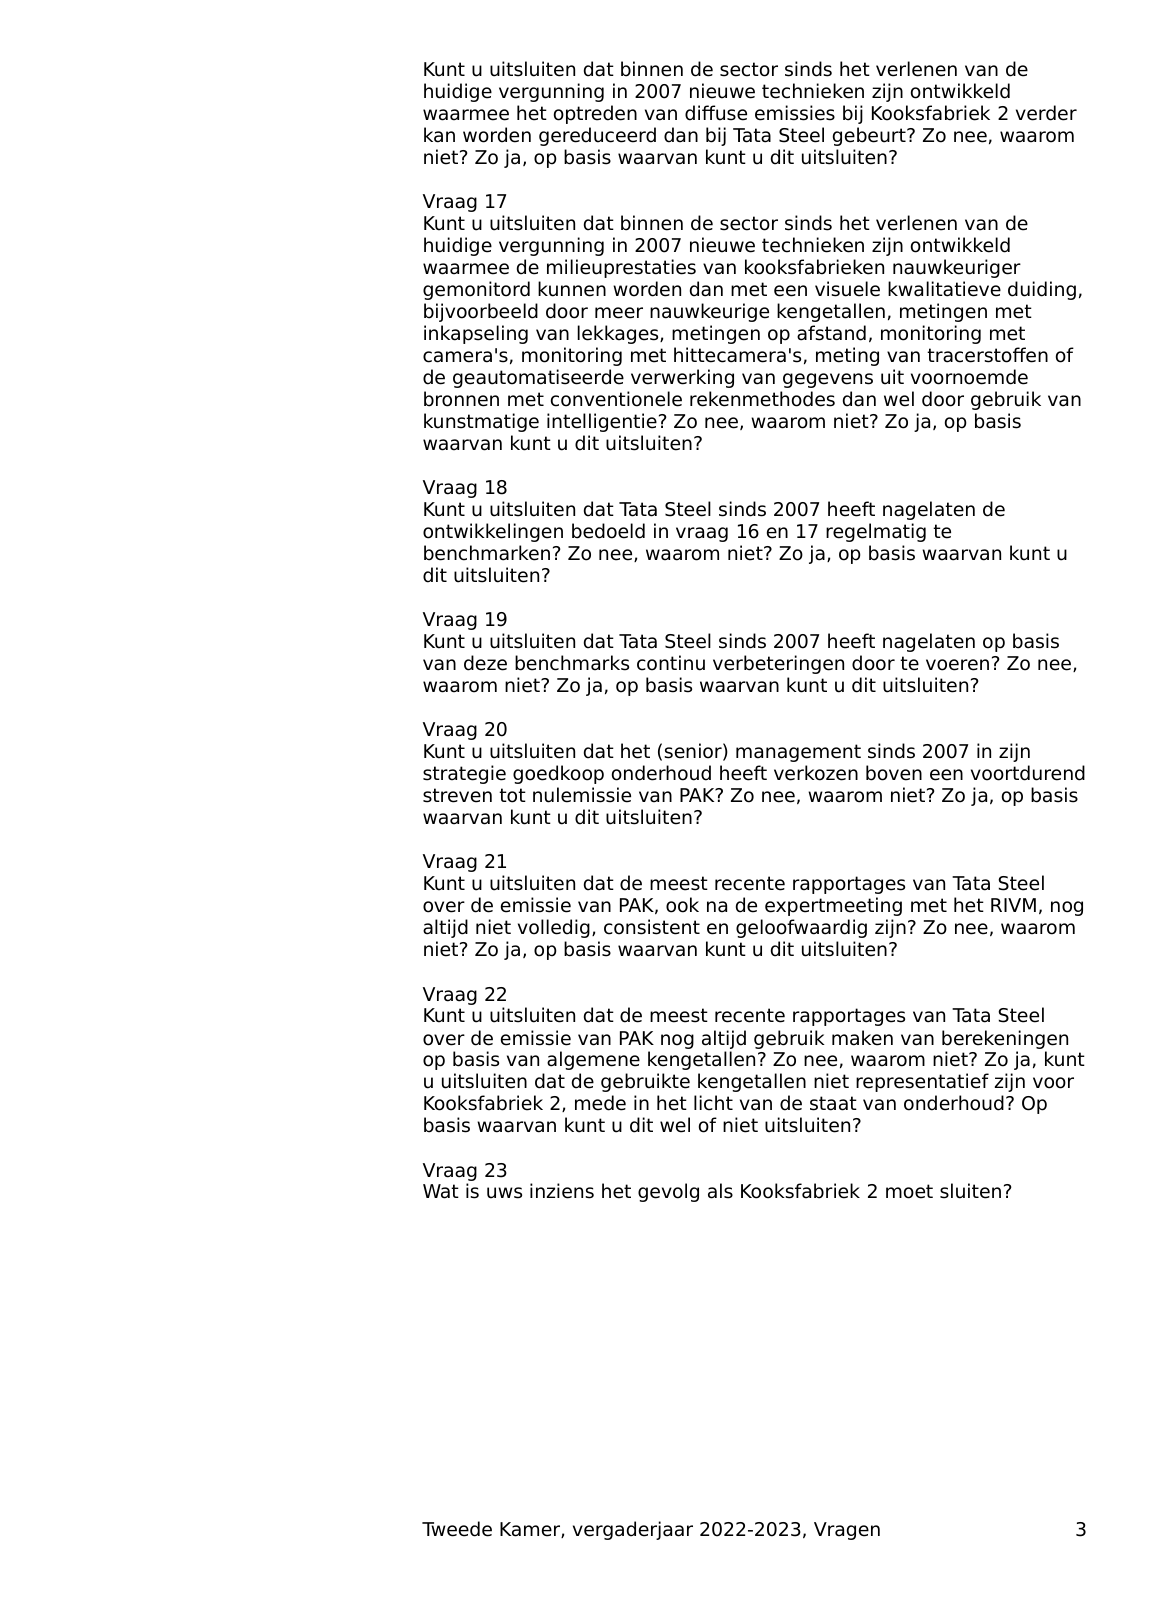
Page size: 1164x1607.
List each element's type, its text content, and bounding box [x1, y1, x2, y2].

text Vraag 22 [422, 983, 1087, 1005]
text Kunt u uitsluiten dat de meest recente rapportages van Tata Steel over de emissie van PAK, ook na de expertmeeting met het RIVM, nog altijd niet volledig, consistent en geloofwaardig zijn? Zo nee, waarom niet? Zo ja, op basis waarvan kunt u dit uitsluiten? [422, 873, 1087, 961]
text Kunt u uitsluiten dat binnen de sector sinds het verlenen van de huidige vergunning in 2007 nieuwe technieken zijn ontwikkeld waarmee het optreden van diffuse emissies bij Kooksfabriek 2 verder kan worden gereduceerd dan bij Tata Steel gebeurt? Zo nee, waarom niet? Zo ja, op basis waarvan kunt u dit uitsluiten? [422, 59, 1087, 169]
text Kunt u uitsluiten dat Tata Steel sinds 2007 heeft nagelaten op basis van deze benchmarks continu verbeteringen door te voeren? Zo nee, waarom niet? Zo ja, op basis waarvan kunt u dit uitsluiten? [422, 631, 1087, 697]
text Vraag 18 [422, 477, 1087, 499]
text Vraag 17 [422, 191, 1087, 213]
text Kunt u uitsluiten dat binnen de sector sinds het verlenen van de huidige vergunning in 2007 nieuwe technieken zijn ontwikkeld waarmee de milieuprestaties van kooksfabrieken nauwkeuriger gemonitord kunnen worden dan met een visuele kwalitatieve duiding, bijvoorbeeld door meer nauwkeurige kengetallen, metingen met inkapseling van lekkages, metingen op afstand, monitoring met camera's, monitoring met hittecamera's, meting van tracerstoffen of de geautomatiseerde verwerking van gegevens uit voornoemde bronnen met conventionele rekenmethodes dan wel door gebruik van kunstmatige intelligentie? Zo nee, waarom niet? Zo ja, op basis waarvan kunt u dit uitsluiten? [422, 213, 1087, 455]
text Vraag 23 [422, 1159, 1087, 1181]
text Wat is uws inziens het gevolg als Kooksfabriek 2 moet sluiten? [422, 1181, 1087, 1203]
text Vraag 20 [422, 719, 1087, 741]
text Kunt u uitsluiten dat het (senior) management sinds 2007 in zijn strategie goedkoop onderhoud heeft verkozen boven een voortdurend streven tot nulemissie van PAK? Zo nee, waarom niet? Zo ja, op basis waarvan kunt u dit uitsluiten? [422, 741, 1087, 829]
text Vraag 19 [422, 609, 1087, 631]
text Kunt u uitsluiten dat de meest recente rapportages van Tata Steel over de emissie van PAK nog altijd gebruik maken van berekeningen op basis van algemene kengetallen? Zo nee, waarom niet? Zo ja, kunt u uitsluiten dat de gebruikte kengetallen niet representatief zijn voor Kooksfabriek 2, mede in het licht van de staat van onderhoud? Op basis waarvan kunt u dit wel of niet uitsluiten? [422, 1005, 1087, 1137]
text Kunt u uitsluiten dat Tata Steel sinds 2007 heeft nagelaten de ontwikkelingen bedoeld in vraag 16 en 17 regelmatig te benchmarken? Zo nee, waarom niet? Zo ja, op basis waarvan kunt u dit uitsluiten? [422, 499, 1087, 587]
text Vraag 21 [422, 851, 1087, 873]
